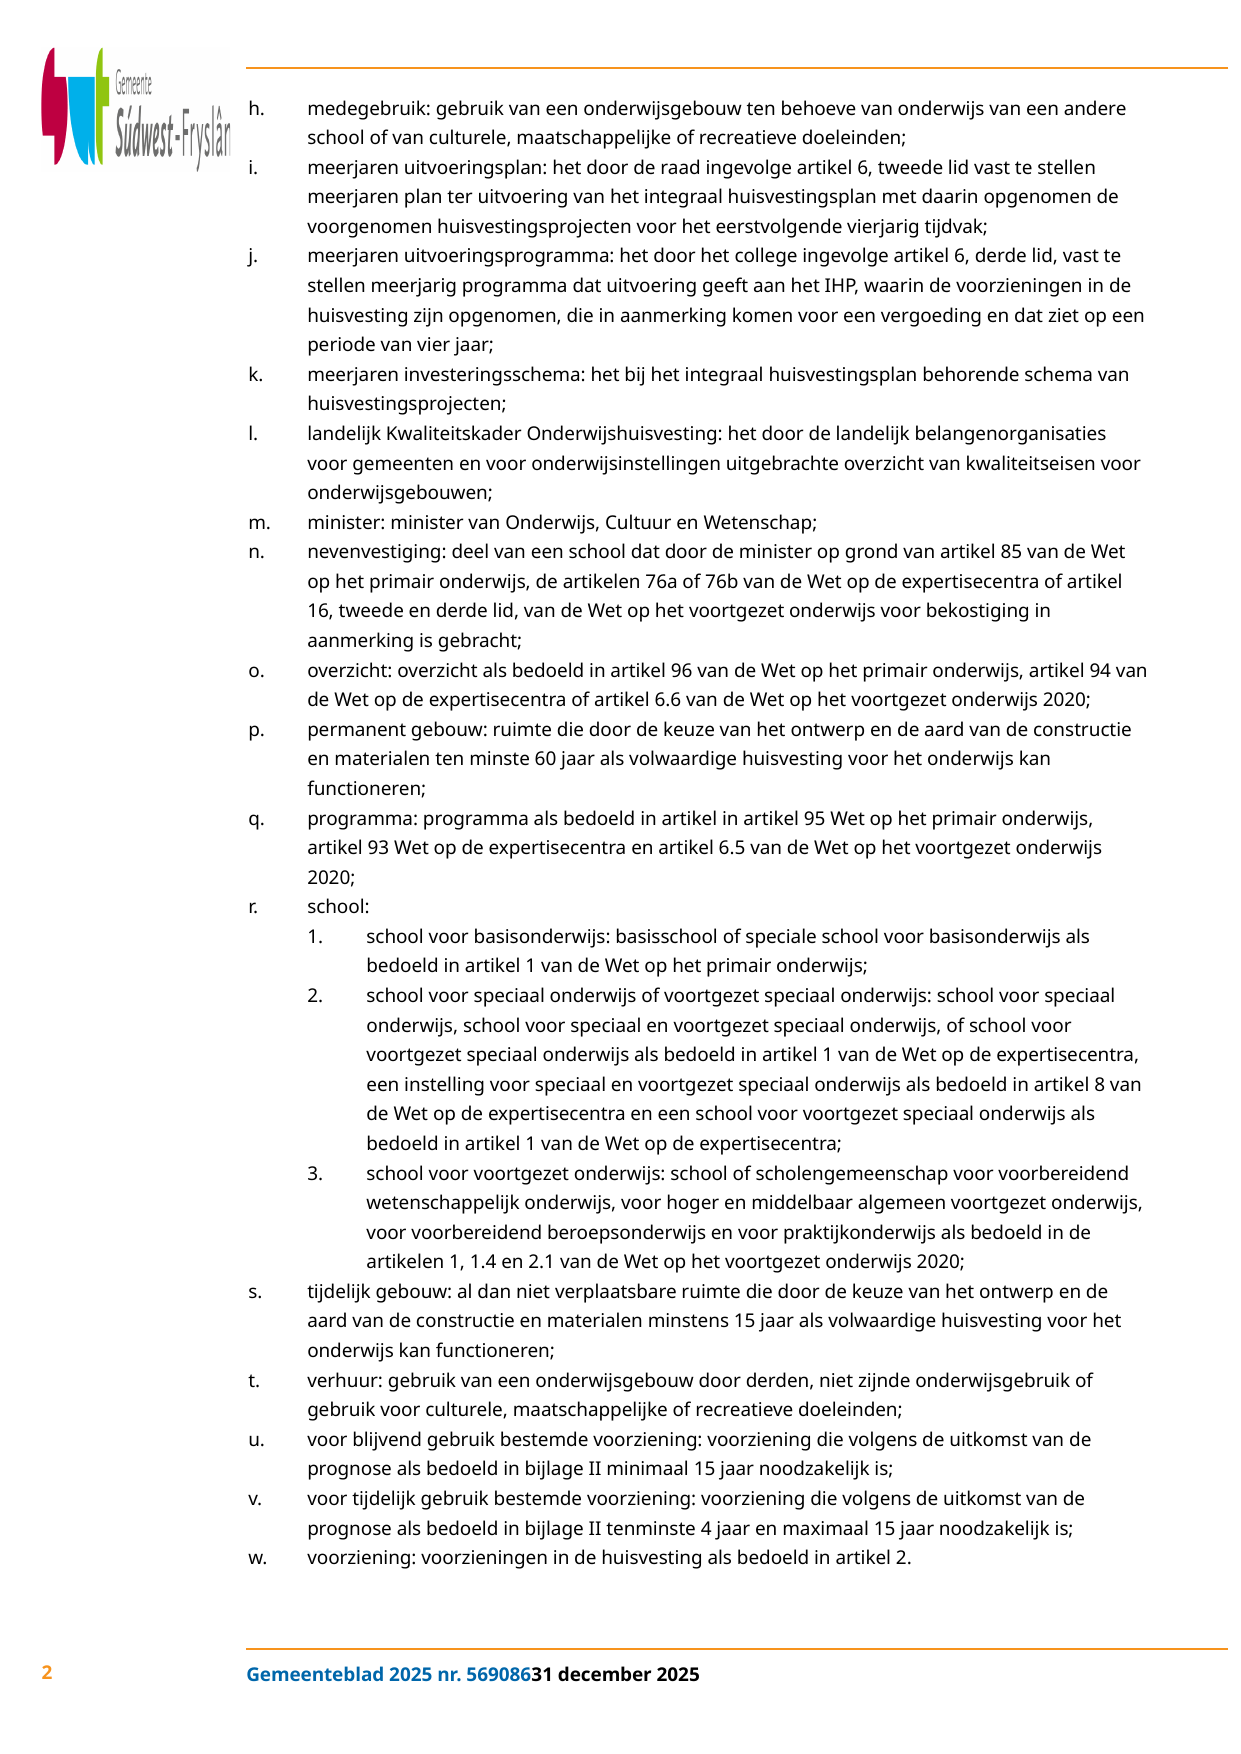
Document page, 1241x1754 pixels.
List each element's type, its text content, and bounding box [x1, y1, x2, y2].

list school voor basisonderwijs: basisschool of speciale school voor basisonderwijs als bedoeld in artikel 1 van de Wet op het primair onderwijs; [307, 923, 1152, 978]
list nevenvestiging: deel van een school dat door de minister op grond van artikel 85 van de Wet op het primair onderwijs, de artikelen 76a of 76b van de Wet op de expertisecentra of artikel 16, tweede en derde lid, van de Wet op het voortgezet onderwijs voor bekostiging in aanmerking is gebracht; [248, 538, 1152, 653]
list meerjaren uitvoeringsplan: het door de raad ingevolge artikel 6, tweede lid vast te stellen meerjaren plan ter uitvoering van het integraal huisvestingsplan met daarin opgenomen de voorgenomen huisvestingsprojecten voor het eerstvolgende vierjarig tijdvak; [248, 154, 1152, 239]
list overzicht: overzicht als bedoeld in artikel 96 van de Wet op het primair onderwijs, artikel 94 van de Wet op de expertisecentra of artikel 6.6 van de Wet op het voortgezet onderwijs 2020; [248, 657, 1152, 712]
list voor tijdelijk gebruik bestemde voorziening: voorziening die volgens de uitkomst van de prognose als bedoeld in bijlage II tenminste 4 jaar en maximaal 15 jaar noodzakelijk is; [248, 1485, 1152, 1541]
list medegebruik: gebruik van een onderwijsgebouw ten behoeve van onderwijs van een andere school of van culturele, maatschappelijke of recreatieve doeleinden; [248, 95, 1152, 150]
list school: [248, 893, 1152, 919]
list tijdelijk gebouw: al dan niet verplaatsbare ruimte die door de keuze van het ontwerp en de aard van de constructie en materialen minstens 15 jaar als volwaardige huisvesting voor het onderwijs kan functioneren; [248, 1278, 1152, 1363]
list school voor voortgezet onderwijs: school of scholengemeenschap voor voorbereidend wetenschappelijk onderwijs, voor hoger en middelbaar algemeen voortgezet onderwijs, voor voorbereidend beroepsonderwijs en voor praktijkonderwijs als bedoeld in de artikelen 1, 1.4 en 2.1 van de Wet op het voortgezet onderwijs 2020; [307, 1160, 1152, 1274]
list school voor speciaal onderwijs of voortgezet speciaal onderwijs: school voor speciaal onderwijs, school voor speciaal en voortgezet speciaal onderwijs, of school voor voortgezet speciaal onderwijs als bedoeld in artikel 1 van de Wet op de expertisecentra, een instelling voor speciaal en voortgezet speciaal onderwijs als bedoeld in artikel 8 van de Wet op de expertisecentra en een school voor voortgezet speciaal onderwijs als bedoeld in artikel 1 van de Wet op de expertisecentra; [307, 982, 1152, 1156]
list programma: programma als bedoeld in artikel in artikel 95 Wet op het primair onderwijs, artikel 93 Wet op de expertisecentra en artikel 6.5 van de Wet op het voortgezet onderwijs 2020; [248, 805, 1152, 890]
list meerjaren investeringsschema: het bij het integraal huisvestingsplan behorende schema van huisvestingsprojecten; [248, 361, 1152, 416]
list verhuur: gebruik van een onderwijsgebouw door derden, niet zijnde onderwijsgebruik of gebruik voor culturele, maatschappelijke of recreatieve doeleinden; [248, 1367, 1152, 1422]
list permanent gebouw: ruimte die door de keuze van het ontwerp en de aard van de constructie en materialen ten minste 60 jaar als volwaardige huisvesting voor het onderwijs kan functioneren; [248, 716, 1152, 801]
picture [41, 47, 231, 172]
list minister: minister van Onderwijs, Cultuur en Wetenschap; [248, 509, 1152, 535]
list meerjaren uitvoeringsprogramma: het door het college ingevolge artikel 6, derde lid, vast te stellen meerjarig programma dat uitvoering geeft aan het IHP, waarin de voorzieningen in de huisvesting zijn opgenomen, die in aanmerking komen voor een vergoeding en dat ziet op een periode van vier jaar; [248, 243, 1152, 357]
list voor blijvend gebruik bestemde voorziening: voorziening die volgens de uitkomst van de prognose als bedoeld in bijlage II minimaal 15 jaar noodzakelijk is; [248, 1426, 1152, 1481]
list landelijk Kwaliteitskader Onderwijshuisvesting: het door de landelijk belangenorganisaties voor gemeenten en voor onderwijsinstellingen uitgebrachte overzicht van kwaliteitseisen voor onderwijsgebouwen; [248, 420, 1152, 505]
list voorziening: voorzieningen in de huisvesting als bedoeld in artikel 2. [248, 1544, 1152, 1570]
